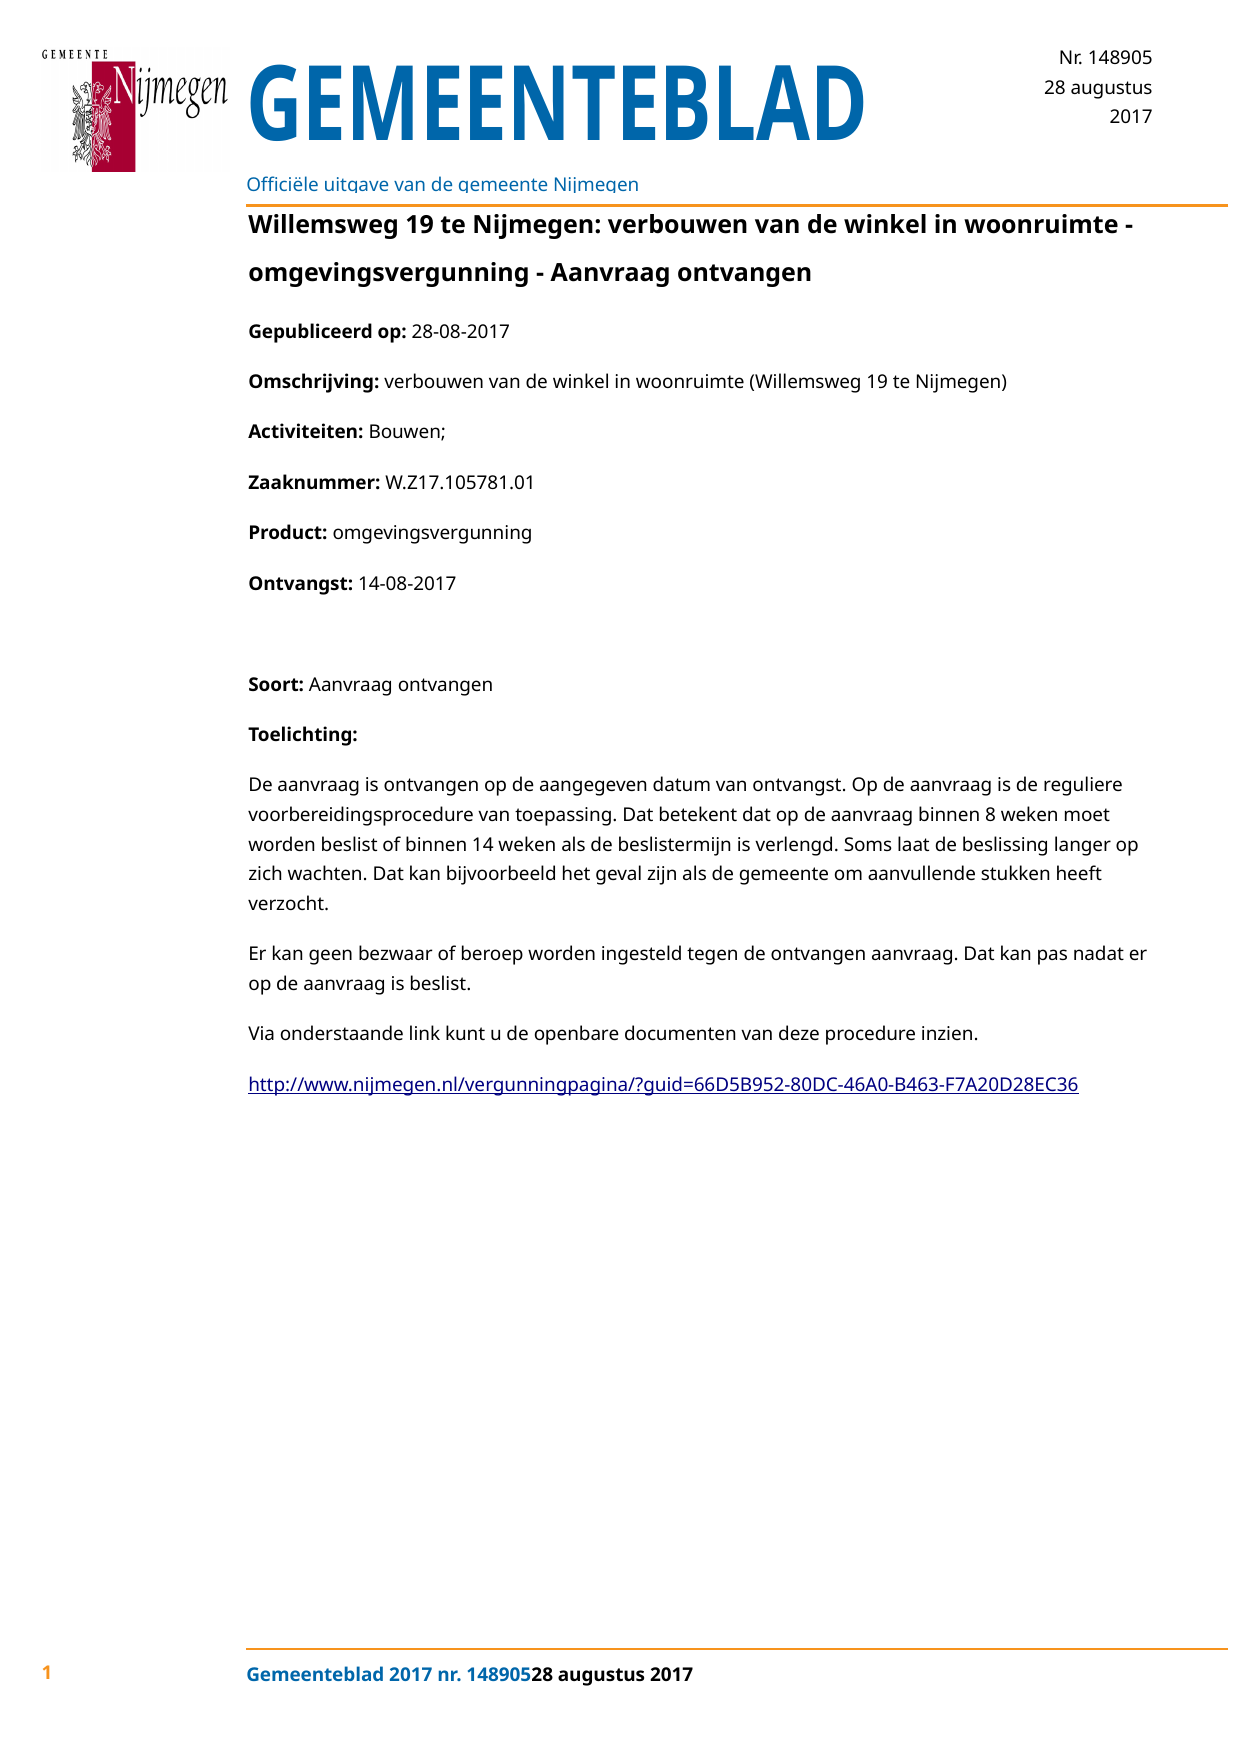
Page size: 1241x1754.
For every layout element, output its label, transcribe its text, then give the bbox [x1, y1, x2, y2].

picture [41, 47, 231, 172]
text Ontvangst: 14-08-2017 [248, 570, 1152, 596]
text Soort: Aanvraag ontvangen [248, 671, 1152, 697]
text Zaaknummer: W.Z17.105781.01 [248, 469, 1152, 495]
text Er kan geen bezwaar of beroep worden ingesteld tegen de ontvangen aanvraag. Dat kan pas nadat er op de aanvraag is beslist. [248, 940, 1152, 996]
text Product: omgevingsvergunning [248, 519, 1152, 545]
text Via onderstaande link kunt u de openbare documenten van deze procedure inzien. [248, 1020, 1152, 1046]
text Omschrijving: verbouwen van de winkel in woonruimte (Willemsweg 19 te Nijmegen) [248, 368, 1152, 394]
text Toelichting: [248, 721, 1152, 747]
text http://www.nijmegen.nl/vergunningpagina/?guid=66D5B952-80DC-46A0-B463-F7A20D28EC36 [248, 1071, 1152, 1097]
text Gepubliceerd op: 28-08-2017 [248, 318, 1152, 344]
text Willemsweg 19 te Nijmegen: verbouwen van de winkel in woonruimte - omgevingsvergunning - Aanvraag ontvangen [248, 207, 1152, 288]
text Activiteiten: Bouwen; [248, 419, 1152, 444]
text De aanvraag is ontvangen op de aangegeven datum van ontvangst. Op de aanvraag is de reguliere voorbereidingsprocedure van toepassing. Dat betekent dat op de aanvraag binnen 8 weken moet worden beslist of binnen 14 weken als de beslistermijn is verlengd. Soms laat de beslissing langer op zich wachten. Dat kan bijvoorbeeld het geval zijn als de gemeente om aanvullende stukken heeft verzocht. [248, 772, 1152, 916]
